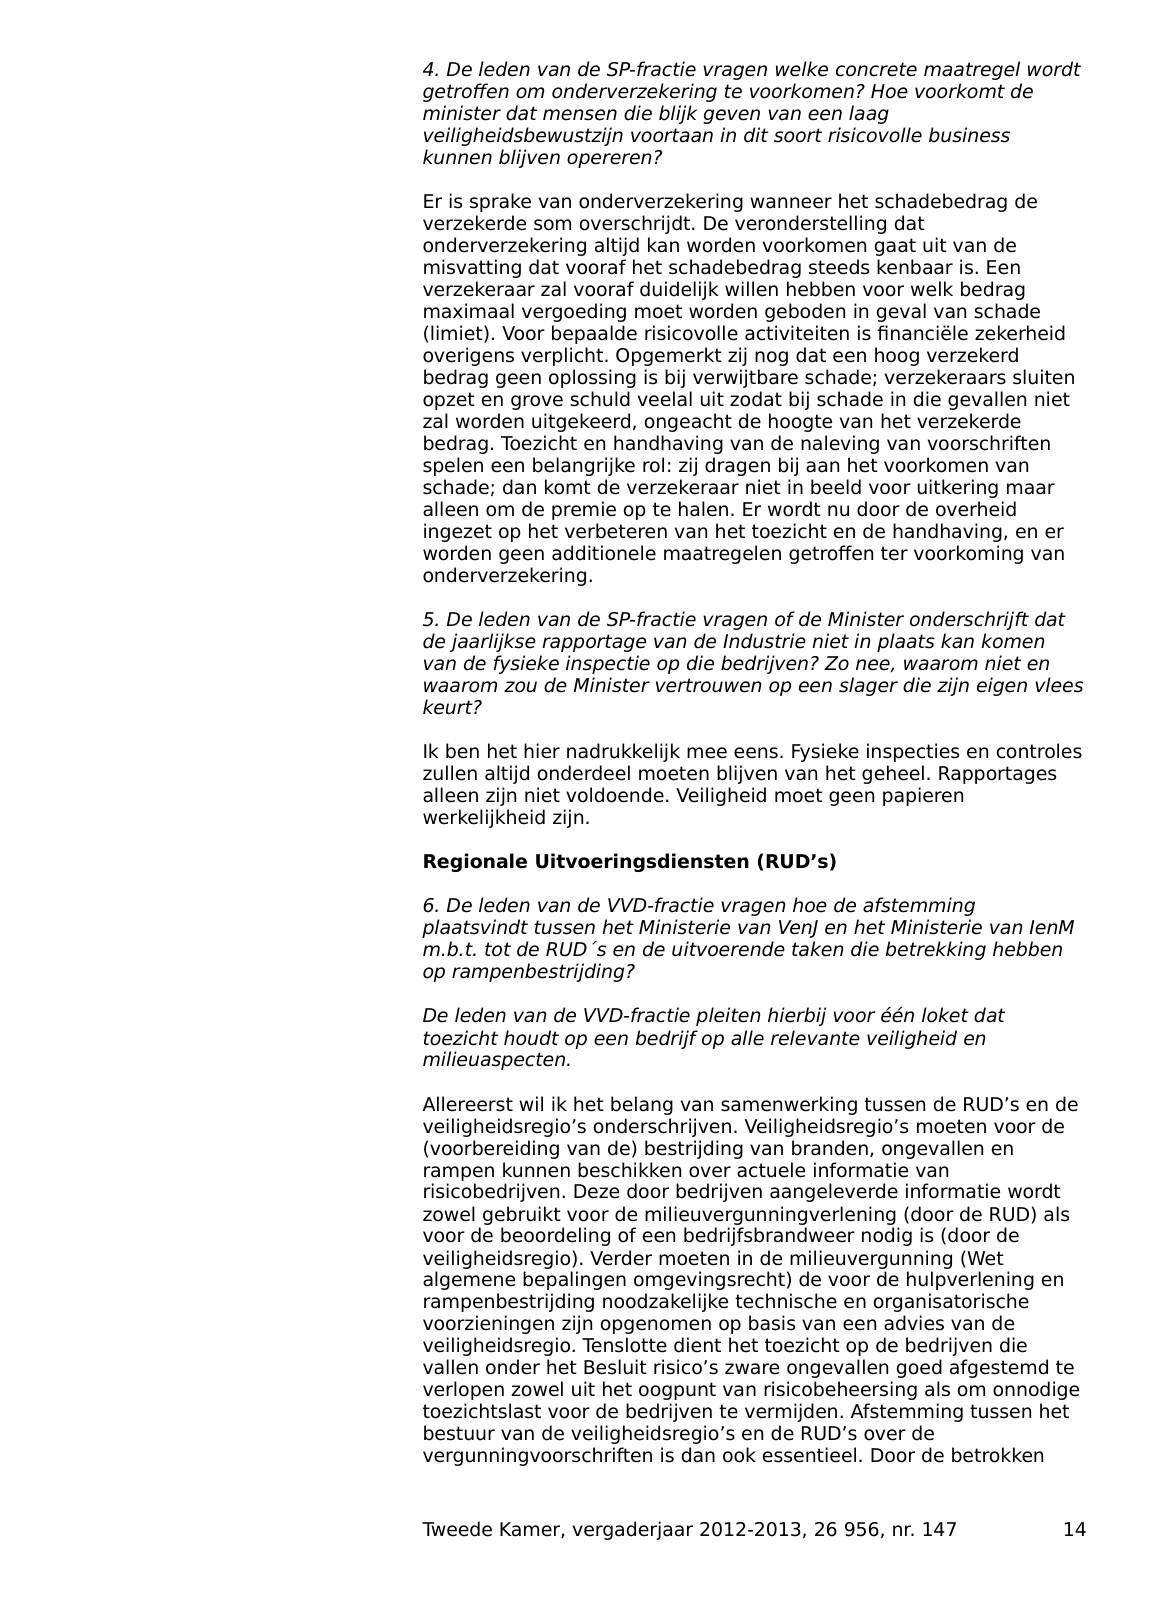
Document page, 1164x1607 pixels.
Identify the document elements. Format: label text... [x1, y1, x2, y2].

text Er is sprake van onderverzekering wanneer het schadebedrag de verzekerde som overschrijdt. De veronderstelling dat onderverzekering altijd kan worden voorkomen gaat uit van de misvatting dat vooraf het schadebedrag steeds kenbaar is. Een verzekeraar zal vooraf duidelijk willen hebben voor welk bedrag maximaal vergoeding moet worden geboden in geval van schade (limiet). Voor bepaalde risicovolle activiteiten is financiële zekerheid overigens verplicht. Opgemerkt zij nog dat een hoog verzekerd bedrag geen oplossing is bij verwijtbare schade; verzekeraars sluiten opzet en grove schuld veelal uit zodat bij schade in die gevallen niet zal worden uitgekeerd, ongeacht de hoogte van het verzekerde bedrag. Toezicht en handhaving van de naleving van voorschriften spelen een belangrijke rol: zij dragen bij aan het voorkomen van schade; dan komt de verzekeraar niet in beeld voor uitkering maar alleen om de premie op te halen. Er wordt nu door de overheid ingezet op het verbeteren van het toezicht en de handhaving, en er worden geen additionele maatregelen getroffen ter voorkoming van onderverzekering. [422, 191, 1087, 587]
text Allereerst wil ik het belang van samenwerking tussen de RUD’s en de veiligheidsregio’s onderschrijven. Veiligheidsregio’s moeten voor de (voorbereiding van de) bestrijding van branden, ongevallen en rampen kunnen beschikken over actuele informatie van risicobedrijven. Deze door bedrijven aangeleverde informatie wordt zowel gebruikt voor de milieuvergunningverlening (door de RUD) als voor de beoordeling of een bedrijfsbrandweer nodig is (door de veiligheidsregio). Verder moeten in de milieuvergunning (Wet algemene bepalingen omgevingsrecht) de voor de hulpverlening en rampenbestrijding noodzakelijke technische en organisatorische voorzieningen zijn opgenomen op basis van een advies van de veiligheidsregio. Tenslotte dient het toezicht op de bedrijven die vallen onder het Besluit risico’s zware ongevallen goed afgestemd te verlopen zowel uit het oogpunt van risicobeheersing als om onnodige toezichtslast voor de bedrijven te vermijden. Afstemming tussen het bestuur van de veiligheidsregio’s en de RUD’s over de vergunningvoorschriften is dan ook essentieel. Door de betrokken [422, 1093, 1087, 1467]
subtitle 6. De leden van de VVD-fractie vragen hoe de afstemming plaatsvindt tussen het Ministerie van VenJ en het Ministerie van IenM m.b.t. tot de RUD´s en de uitvoerende taken die betrekking hebben op rampenbestrijding? [422, 895, 1087, 983]
subtitle Regionale Uitvoeringsdiensten (RUD’s) [422, 851, 1087, 873]
subtitle 5. De leden van de SP-fractie vragen of de Minister onderschrijft dat de jaarlijkse rapportage van de Industrie niet in plaats kan komen van de fysieke inspectie op die bedrijven? Zo nee, waarom niet en waarom zou de Minister vertrouwen op een slager die zijn eigen vlees keurt? [422, 609, 1087, 719]
subtitle 4. De leden van de SP-fractie vragen welke concrete maatregel wordt getroffen om onderverzekering te voorkomen? Hoe voorkomt de minister dat mensen die blijk geven van een laag veiligheidsbewustzijn voortaan in dit soort risicovolle business kunnen blijven opereren? [422, 59, 1087, 169]
text Ik ben het hier nadrukkelijk mee eens. Fysieke inspecties en controles zullen altijd onderdeel moeten blijven van het geheel. Rapportages alleen zijn niet voldoende. Veiligheid moet geen papieren werkelijkheid zijn. [422, 741, 1087, 829]
text De leden van de VVD-fractie pleiten hierbij voor één loket dat toezicht houdt op een bedrijf op alle relevante veiligheid en milieuaspecten. [422, 1005, 1087, 1071]
